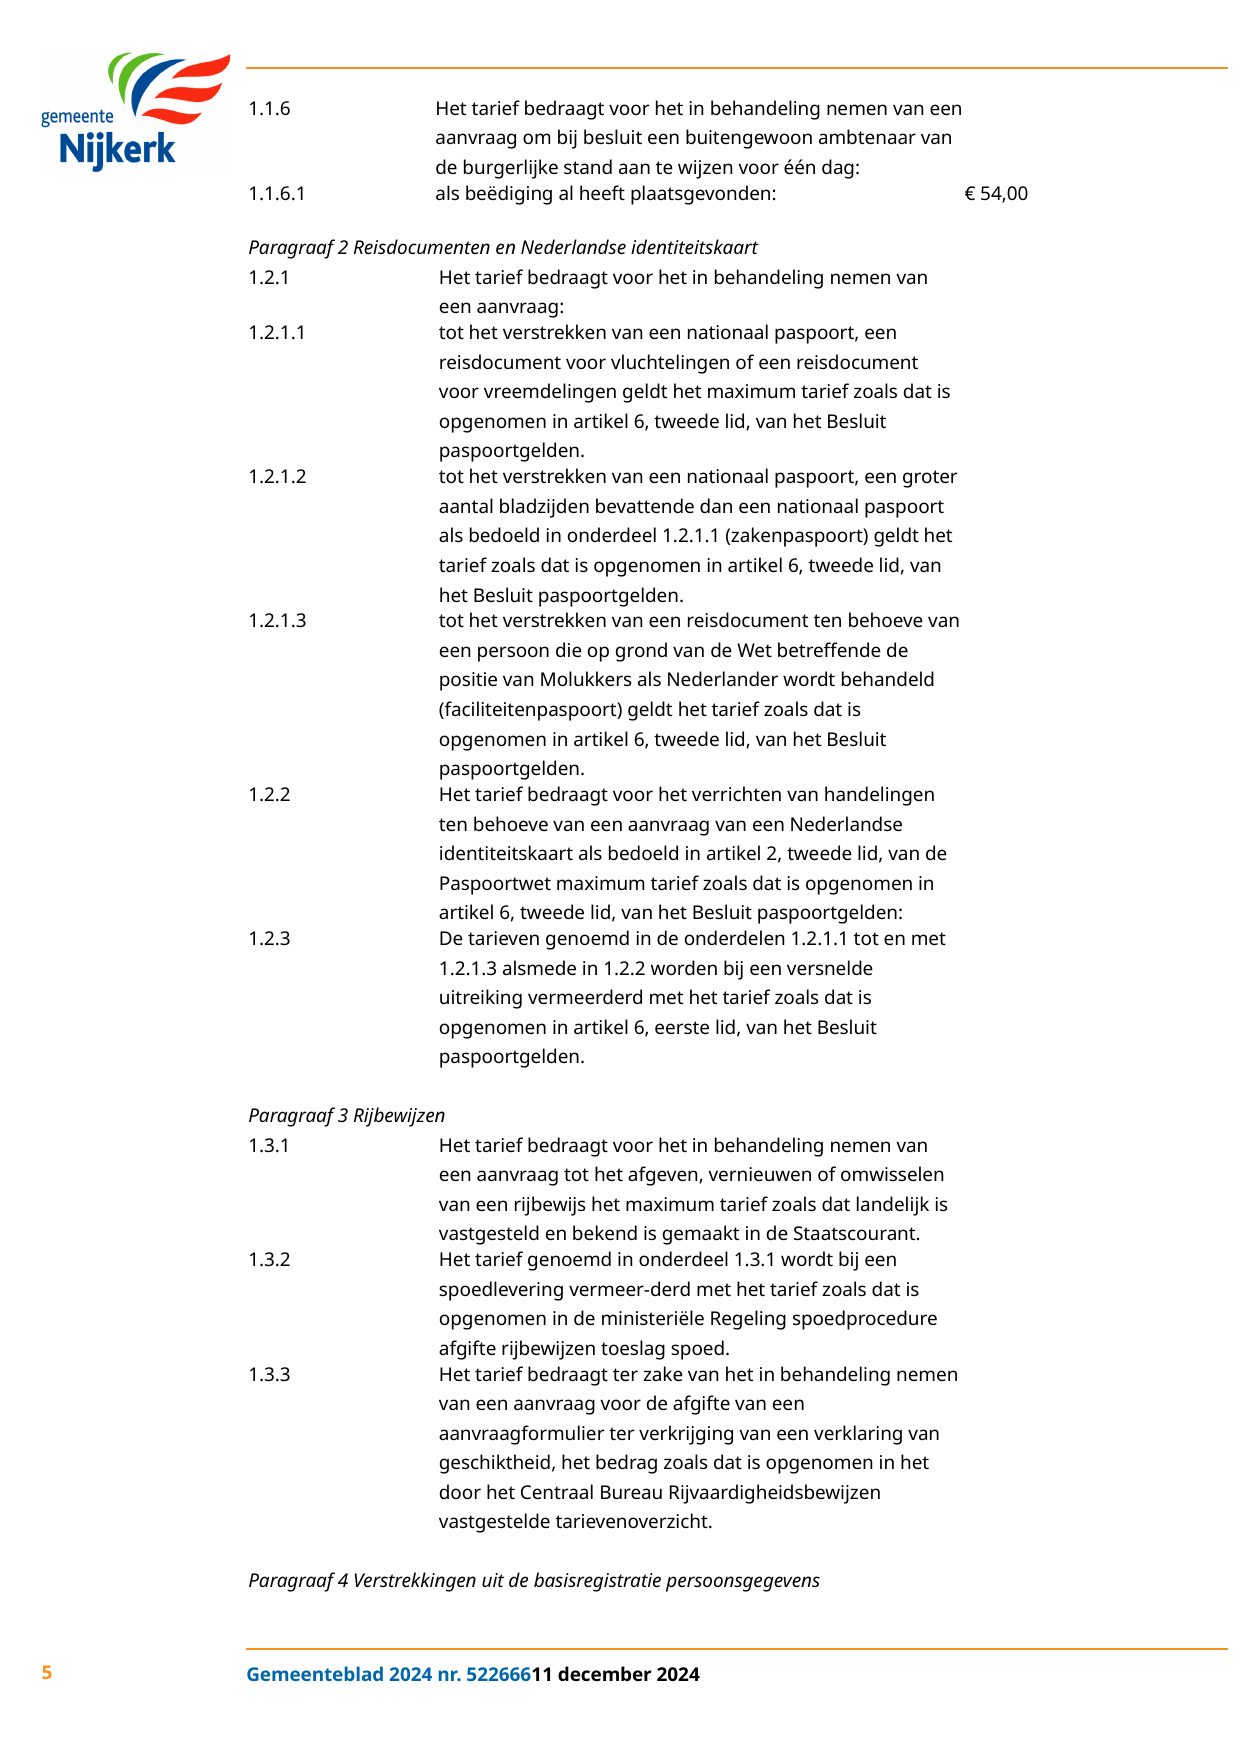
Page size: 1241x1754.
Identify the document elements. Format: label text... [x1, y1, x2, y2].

table_cell [964, 205, 1152, 231]
table_cell 1.3.2 [248, 1246, 439, 1361]
table_cell Het tarief bedraagt ter zake van het in behandeling nemen van een aanvraag voor de afgifte van een aanvraagformulier ter verkrijging van een verklaring van geschiktheid, het bedrag zoals dat is opgenomen in het door het Centraal Bureau Rijvaardigheidsbewijzen vastgestelde tarievenoverzicht. [439, 1361, 961, 1534]
table_header 1.2.1 [248, 264, 439, 319]
table_cell Het tarief genoemd in onderdeel 1.3.1 wordt bij een spoedlevering vermeer-derd met het tarief zoals dat is opgenomen in de ministeriële Regeling spoedprocedure afgifte rijbewijzen toeslag spoed. [439, 1246, 961, 1361]
table_cell 1.1.6 [248, 95, 435, 180]
table_cell 1.2.1.3 [248, 608, 439, 781]
table_cell 1.1.6.1 [248, 180, 435, 205]
table_cell [248, 205, 435, 231]
table_header 1.3.1 [248, 1132, 439, 1246]
table_cell 1.2.1.2 [248, 464, 439, 607]
table_cell [964, 95, 1152, 180]
table_cell [961, 608, 1152, 781]
table_cell [961, 1361, 1152, 1534]
text Paragraaf 2 Reisdocumenten en Nederlandse identiteitskaart [248, 234, 1152, 260]
table_cell Het tarief bedraagt voor het in behandeling nemen van een aanvraag om bij besluit een buitengewoon ambtenaar van de burgerlijke stand aan te wijzen voor één dag: [435, 95, 964, 180]
table_cell 1.2.1.1 [248, 319, 439, 463]
table_cell tot het verstrekken van een nationaal paspoort, een reisdocument voor vluchtelingen of een reisdocument voor vreemdelingen geldt het maximum tarief zoals dat is opgenomen in artikel 6, tweede lid, van het Besluit paspoortgelden. [439, 319, 961, 463]
table_cell [961, 1246, 1152, 1361]
table_cell € 54,00 [964, 180, 1152, 205]
table_cell 1.3.3 [248, 1361, 439, 1534]
table_cell tot het verstrekken van een reisdocument ten behoeve van een persoon die op grond van de Wet betreffende de positie van Molukkers als Nederlander wordt behandeld (faciliteitenpaspoort) geldt het tarief zoals dat is opgenomen in artikel 6, tweede lid, van het Besluit paspoortgelden. [439, 608, 961, 781]
picture [41, 47, 231, 172]
text Paragraaf 4 Verstrekkingen uit de basisregistratie persoonsgegevens [248, 1567, 1152, 1593]
table_cell 1.2.2 [248, 781, 439, 925]
table_cell [961, 925, 1152, 1069]
table_header Het tarief bedraagt voor het in behandeling nemen van een aanvraag tot het afgeven, vernieuwen of omwisselen van een rijbewijs het maximum tarief zoals dat landelijk is vastgesteld en bekend is gemaakt in de Staatscourant. [439, 1132, 961, 1246]
table_header [961, 1132, 1152, 1246]
table_cell De tarieven genoemd in de onderdelen 1.2.1.1 tot en met 1.2.1.3 alsmede in 1.2.2 worden bij een versnelde uitreiking vermeerderd met het tarief zoals dat is opgenomen in artikel 6, eerste lid, van het Besluit paspoortgelden. [439, 925, 961, 1069]
table_header [961, 264, 1152, 319]
text Paragraaf 3 Rijbewijzen [248, 1102, 1152, 1128]
table_cell [961, 319, 1152, 463]
table_cell Het tarief bedraagt voor het verrichten van handelingen ten behoeve van een aanvraag van een Nederlandse identiteitskaart als bedoeld in artikel 2, tweede lid, van de Paspoortwet maximum tarief zoals dat is opgenomen in artikel 6, tweede lid, van het Besluit paspoortgelden: [439, 781, 961, 925]
table_cell tot het verstrekken van een nationaal paspoort, een groter aantal bladzijden bevattende dan een nationaal paspoort als bedoeld in onderdeel 1.2.1.1 (zakenpaspoort) geldt het tarief zoals dat is opgenomen in artikel 6, tweede lid, van het Besluit paspoortgelden. [439, 464, 961, 607]
table_cell [435, 205, 964, 231]
table_cell 1.2.3 [248, 925, 439, 1069]
table_cell [961, 781, 1152, 925]
table_header Het tarief bedraagt voor het in behandeling nemen van een aanvraag: [439, 264, 961, 319]
table_cell [961, 464, 1152, 607]
table_cell als beëdiging al heeft plaatsgevonden: [435, 180, 964, 205]
